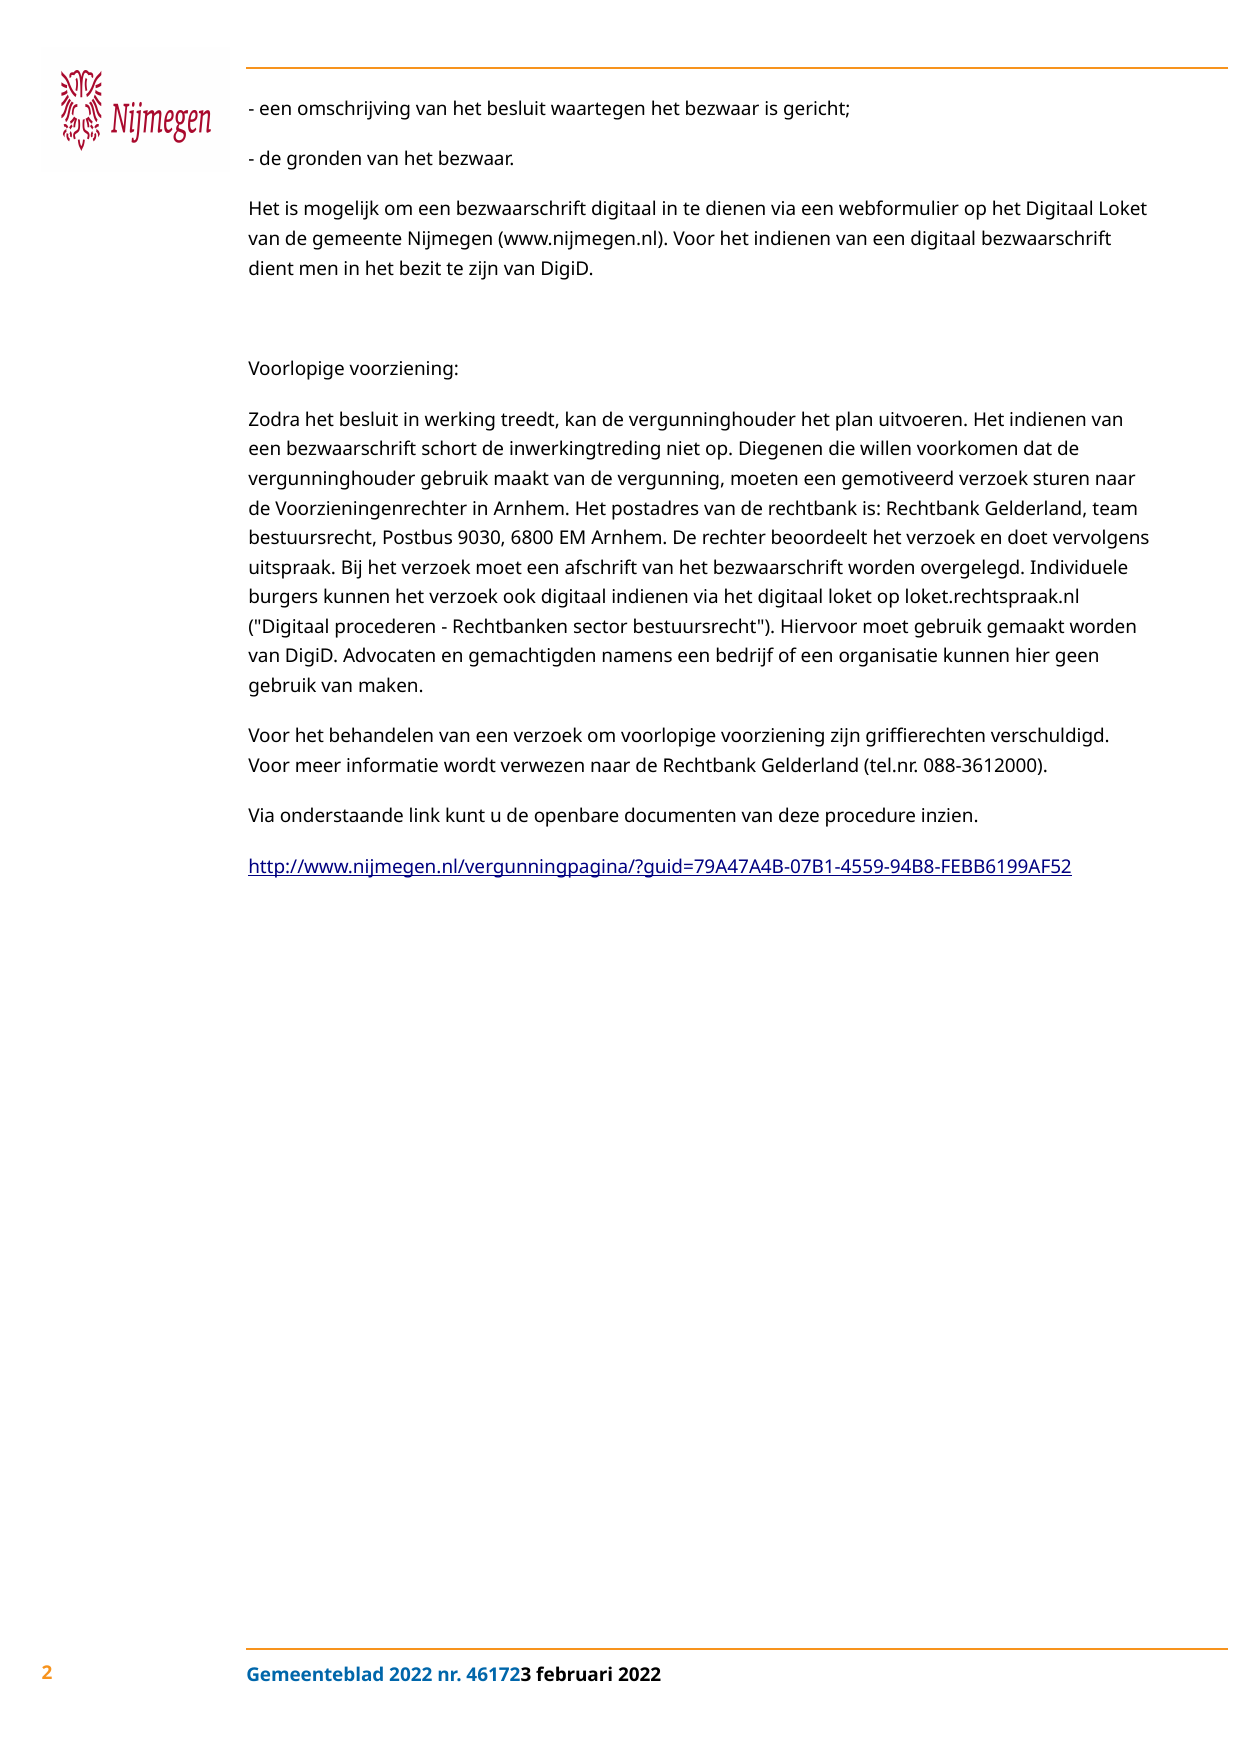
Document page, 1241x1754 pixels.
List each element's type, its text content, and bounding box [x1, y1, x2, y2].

text Zodra het besluit in werking treedt, kan de vergunninghouder het plan uitvoeren. Het indienen van een bezwaarschrift schort de inwerkingtreding niet op. Diegenen die willen voorkomen dat de vergunninghouder gebruik maakt van de vergunning, moeten een gemotiveerd verzoek sturen naar de Voorzieningenrechter in Arnhem. Het postadres van de rechtbank is: Rechtbank Gelderland, team bestuursrecht, Postbus 9030, 6800 EM Arnhem. De rechter beoordeelt het verzoek en doet vervolgens uitspraak. Bij het verzoek moet een afschrift van het bezwaarschrift worden overgelegd. Individuele burgers kunnen het verzoek ook digitaal indienen via het digitaal loket op loket.rechtspraak.nl ("Digitaal procederen - Rechtbanken sector bestuursrecht"). Hiervoor moet gebruik gemaakt worden van DigiD. Advocaten en gemachtigden namens een bedrijf of een organisatie kunnen hier geen gebruik van maken. [248, 406, 1152, 698]
text http://www.nijmegen.nl/vergunningpagina/?guid=79A47A4B-07B1-4559-94B8-FEBB6199AF52 [248, 853, 1152, 879]
text - een omschrijving van het besluit waartegen het bezwaar is gericht; [248, 95, 1152, 121]
text Voorlopige voorziening: [248, 356, 1152, 381]
text Het is mogelijk om een bezwaarschrift digitaal in te dienen via een webformulier op het Digitaal Loket van de gemeente Nijmegen (www.nijmegen.nl). Voor het indienen van een digitaal bezwaarschrift dient men in het bezit te zijn van DigiD. [248, 196, 1152, 281]
text Via onderstaande link kunt u de openbare documenten van deze procedure inzien. [248, 803, 1152, 828]
text Voor het behandelen van een verzoek om voorlopige voorziening zijn griffierechten verschuldigd. Voor meer informatie wordt verwezen naar de Rechtbank Gelderland (tel.nr. 088-3612000). [248, 723, 1152, 778]
text - de gronden van het bezwaar. [248, 145, 1152, 171]
picture [41, 47, 231, 172]
